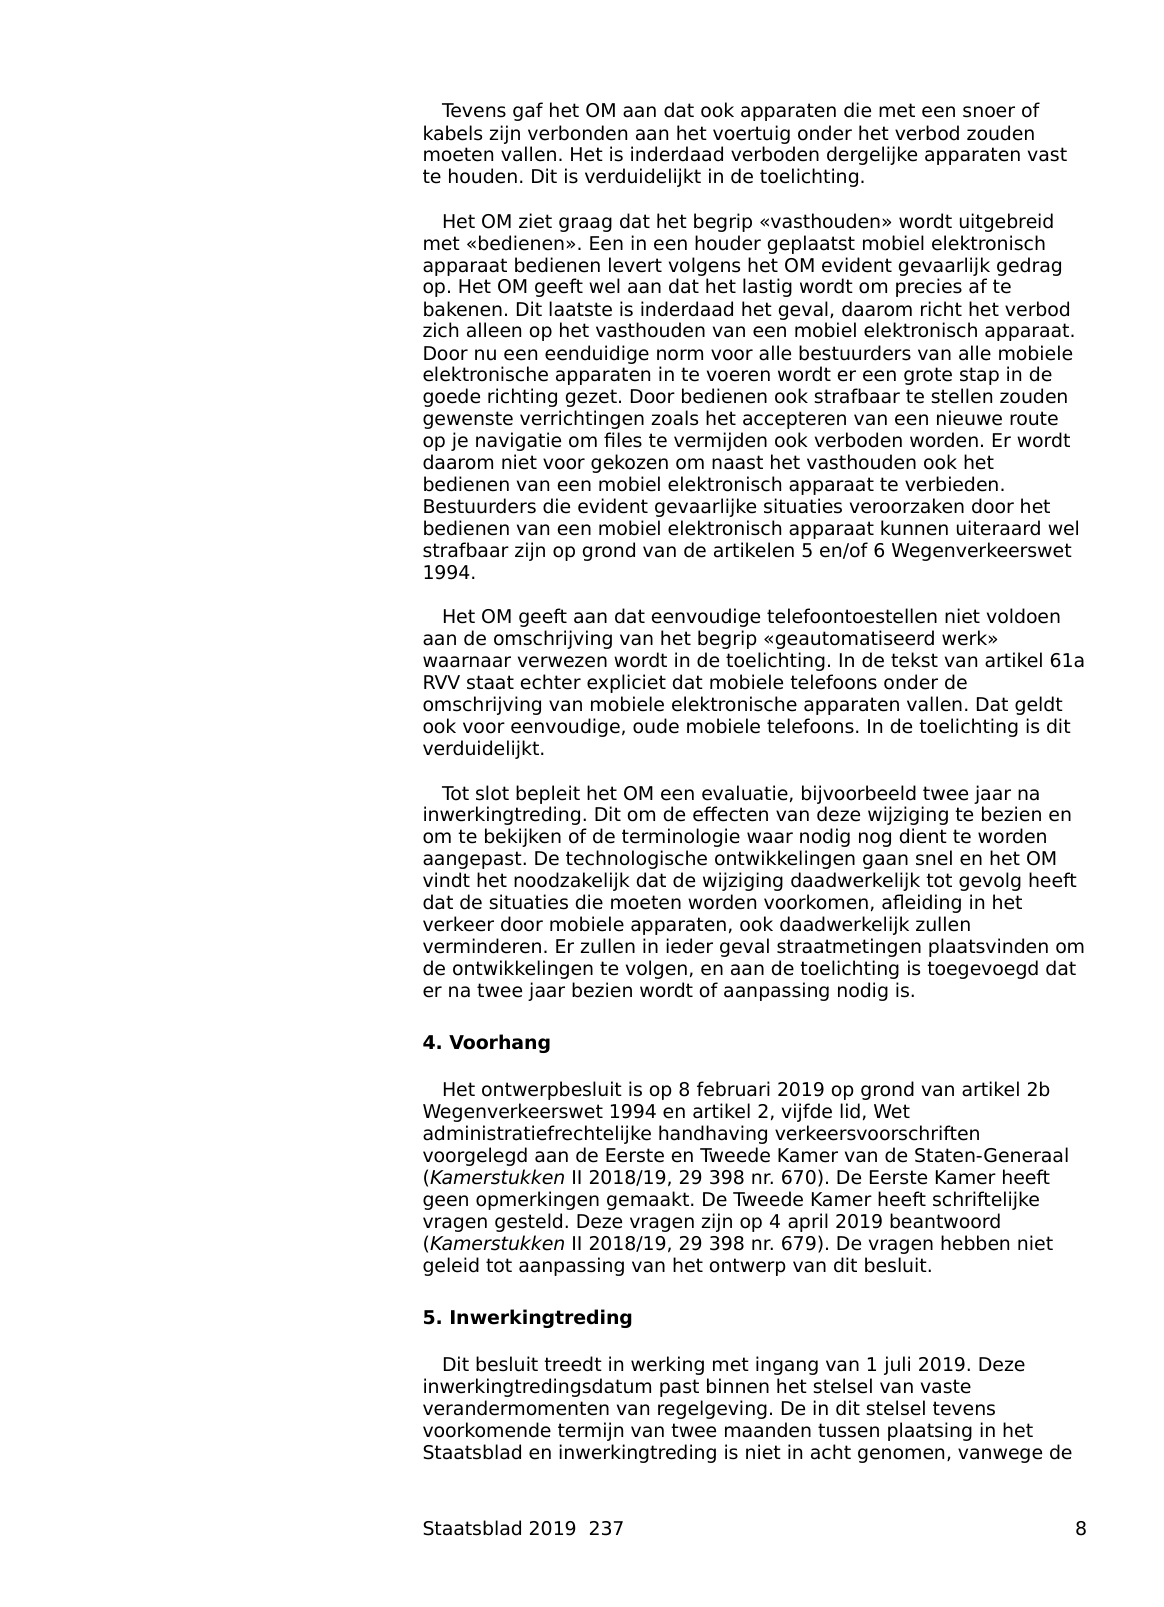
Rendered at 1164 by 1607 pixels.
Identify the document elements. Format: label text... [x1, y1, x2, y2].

subtitle 5. Inwerkingtreding [422, 1307, 1087, 1329]
text Het OM ziet graag dat het begrip «vasthouden» wordt uitgebreid met «bedienen». Een in een houder geplaatst mobiel elektronisch apparaat bedienen levert volgens het OM evident gevaarlijk gedrag op. Het OM geeft wel aan dat het lastig wordt om precies af te bakenen. Dit laatste is inderdaad het geval, daarom richt het verbod zich alleen op het vasthouden van een mobiel elektronisch apparaat. Door nu een eenduidige norm voor alle bestuurders van alle mobiele elektronische apparaten in te voeren wordt er een grote stap in de goede richting gezet. Door bedienen ook strafbaar te stellen zouden gewenste verrichtingen zoals het accepteren van een nieuwe route op je navigatie om files te vermijden ook verboden worden. Er wordt daarom niet voor gekozen om naast het vasthouden ook het bedienen van een mobiel elektronisch apparaat te verbieden. Bestuurders die evident gevaarlijke situaties veroorzaken door het bedienen van een mobiel elektronisch apparaat kunnen uiteraard wel strafbaar zijn op grond van de artikelen 5 en/of 6 Wegenverkeerswet 1994. [422, 211, 1087, 584]
text Het OM geeft aan dat eenvoudige telefoontoestellen niet voldoen aan de omschrijving van het begrip «geautomatiseerd werk» waarnaar verwezen wordt in de toelichting. In de tekst van artikel 61a RVV staat echter expliciet dat mobiele telefoons onder de omschrijving van mobiele elektronische apparaten vallen. Dat geldt ook voor eenvoudige, oude mobiele telefoons. In de toelichting is dit verduidelijkt. [422, 606, 1087, 760]
subtitle 4. Voorhang [422, 1032, 1087, 1054]
text Tevens gaf het OM aan dat ook apparaten die met een snoer of kabels zijn verbonden aan het voertuig onder het verbod zouden moeten vallen. Het is inderdaad verboden dergelijke apparaten vast te houden. Dit is verduidelijkt in de toelichting. [422, 100, 1087, 188]
text Het ontwerpbesluit is op 8 februari 2019 op grond van artikel 2b Wegenverkeerswet 1994 en artikel 2, vijfde lid, Wet administratiefrechtelijke handhaving verkeersvoorschriften voorgelegd aan de Eerste en Tweede Kamer van de Staten-Generaal (Kamerstukken II 2018/19, 29 398 nr. 670). De Eerste Kamer heeft geen opmerkingen gemaakt. De Tweede Kamer heeft schriftelijke vragen gesteld. Deze vragen zijn op 4 april 2019 beantwoord (Kamerstukken II 2018/19, 29 398 nr. 679). De vragen hebben niet geleid tot aanpassing van het ontwerp van dit besluit. [422, 1079, 1087, 1277]
text Dit besluit treedt in werking met ingang van 1 juli 2019. Deze inwerkingtredingsdatum past binnen het stelsel van vaste verandermomenten van regelgeving. De in dit stelsel tevens voorkomende termijn van twee maanden tussen plaatsing in het Staatsblad en inwerkingtreding is niet in acht genomen, vanwege de [422, 1354, 1087, 1464]
text Tot slot bepleit het OM een evaluatie, bijvoorbeeld twee jaar na inwerkingtreding. Dit om de effecten van deze wijziging te bezien en om te bekijken of de terminologie waar nodig nog dient te worden aangepast. De technologische ontwikkelingen gaan snel en het OM vindt het noodzakelijk dat de wijziging daadwerkelijk tot gevolg heeft dat de situaties die moeten worden voorkomen, afleiding in het verkeer door mobiele apparaten, ook daadwerkelijk zullen verminderen. Er zullen in ieder geval straatmetingen plaatsvinden om de ontwikkelingen te volgen, en aan de toelichting is toegevoegd dat er na twee jaar bezien wordt of aanpassing nodig is. [422, 782, 1087, 1002]
